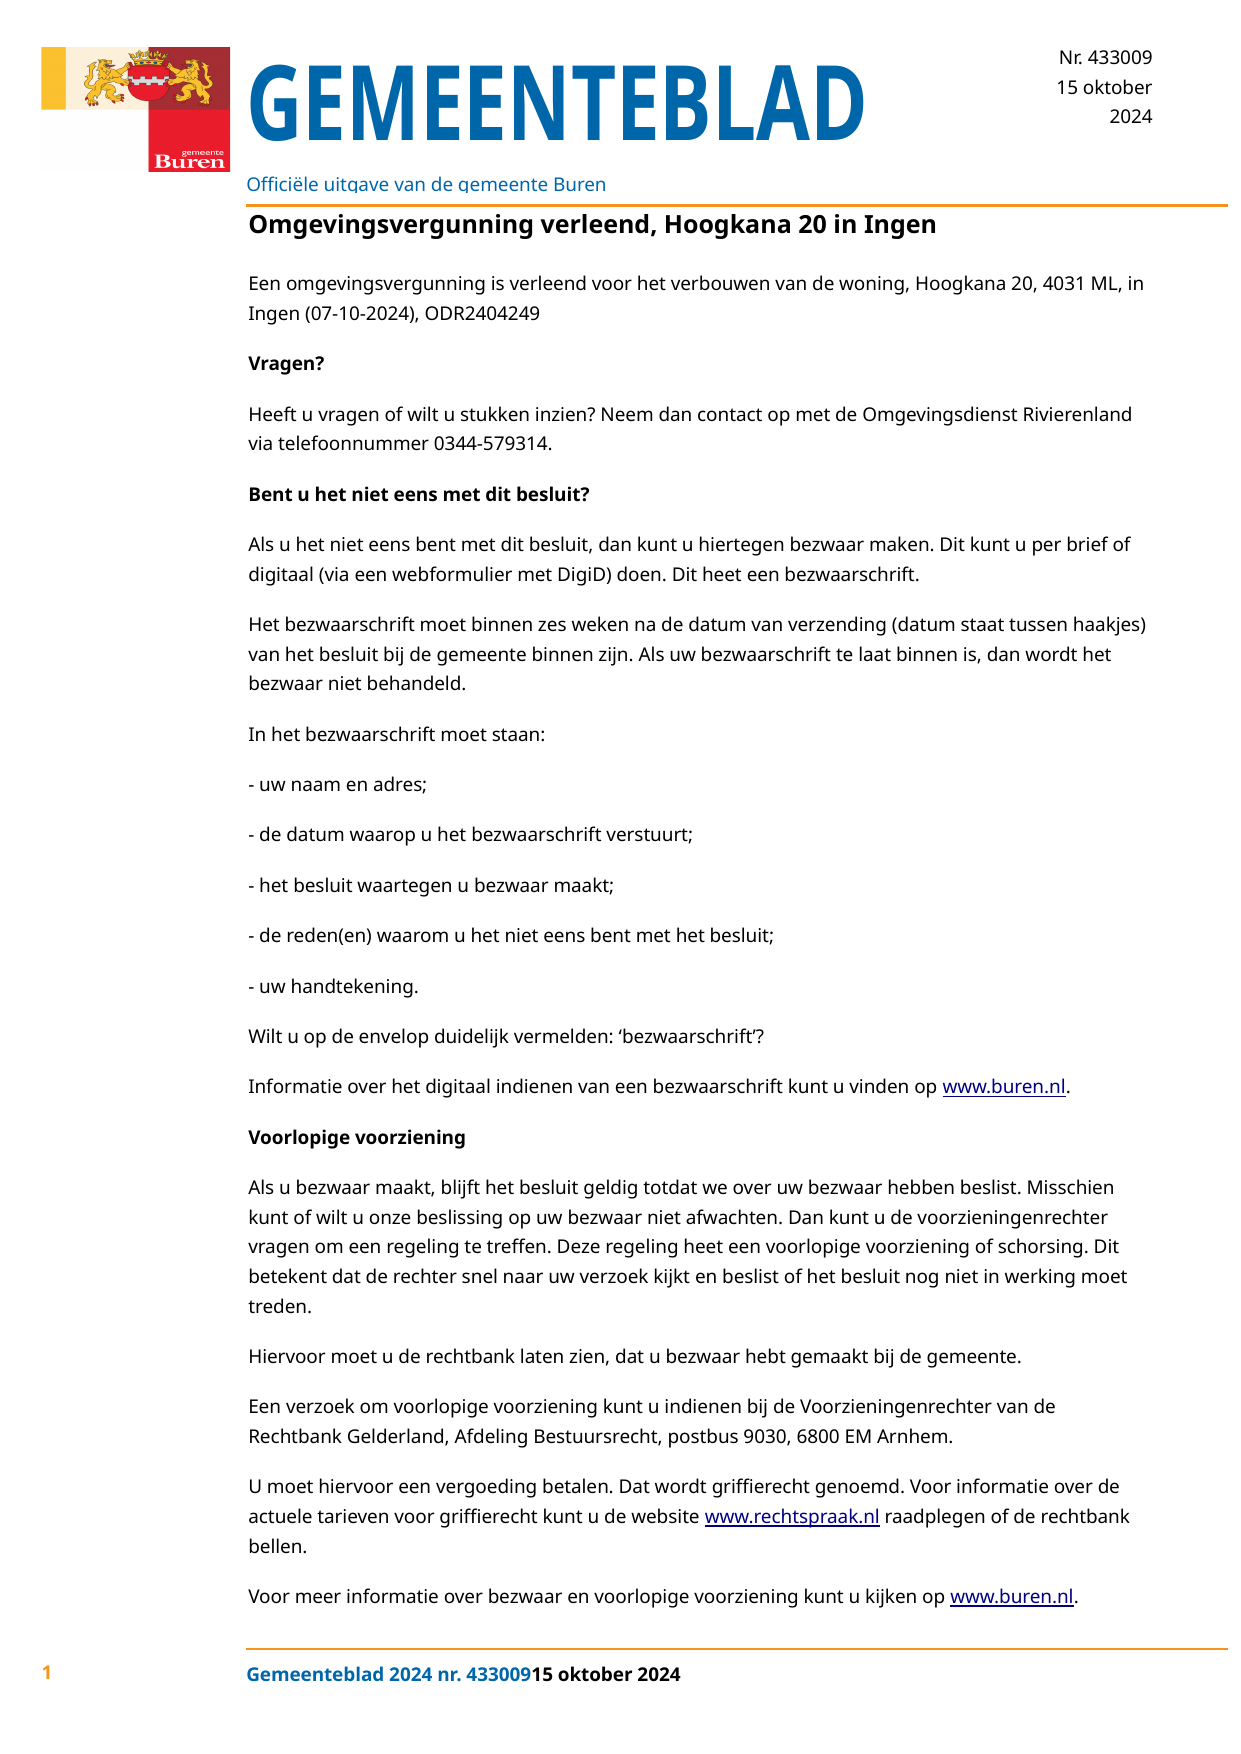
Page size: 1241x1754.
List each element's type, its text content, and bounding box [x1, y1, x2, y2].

text Informatie over het digitaal indienen van een bezwaarschrift kunt u vinden op www.buren.nl. [248, 1074, 1152, 1099]
text Wilt u op de envelop duidelijk vermelden: ‘bezwaarschrift’? [248, 1023, 1152, 1049]
text Vragen? [248, 350, 1152, 376]
text Een verzoek om voorlopige voorziening kunt u indienen bij de Voorzieningenrechter van de Rechtbank Gelderland, Afdeling Bestuursrecht, postbus 9030, 6800 EM Arnhem. [248, 1394, 1152, 1449]
text - de reden(en) waarom u het niet eens bent met het besluit; [248, 922, 1152, 948]
text - uw naam en adres; [248, 771, 1152, 797]
text - de datum waarop u het bezwaarschrift verstuurt; [248, 822, 1152, 847]
picture [41, 47, 231, 172]
text Bent u het niet eens met dit besluit? [248, 481, 1152, 506]
text Hiervoor moet u de rechtbank laten zien, dat u bezwaar hebt gemaakt bij de gemeente. [248, 1343, 1152, 1369]
text Als u bezwaar maakt, blijft het besluit geldig totdat we over uw bezwaar hebben beslist. Misschien kunt of wilt u onze beslissing op uw bezwaar niet afwachten. Dan kunt u de voorzieningenrechter vragen om een regeling te treffen. Deze regeling heet een voorlopige voorziening of schorsing. Dit betekent dat de rechter snel naar uw verzoek kijkt en beslist of het besluit nog niet in werking moet treden. [248, 1174, 1152, 1318]
text - het besluit waartegen u bezwaar maakt; [248, 872, 1152, 898]
text Het bezwaarschrift moet binnen zes weken na de datum van verzending (datum staat tussen haakjes) van het besluit bij de gemeente binnen zijn. Als uw bezwaarschrift te laat binnen is, dan wordt het bezwaar niet behandeld. [248, 611, 1152, 696]
text Heeft u vragen of wilt u stukken inzien? Neem dan contact op met de Omgevingsdienst Rivierenland via telefoonnummer 0344-579314. [248, 401, 1152, 456]
text In het bezwaarschrift moet staan: [248, 721, 1152, 746]
text Voor meer informatie over bezwaar en voorlopige voorziening kunt u kijken op www.buren.nl. [248, 1583, 1152, 1609]
text Omgevingsvergunning verleend, Hoogkana 20 in Ingen [248, 207, 1152, 241]
text Als u het niet eens bent met dit besluit, dan kunt u hiertegen bezwaar maken. Dit kunt u per brief of digitaal (via een webformulier met DigiD) doen. Dit heet een bezwaarschrift. [248, 531, 1152, 586]
text Voorlopige voorziening [248, 1124, 1152, 1150]
text - uw handtekening. [248, 973, 1152, 998]
text Een omgevingsvergunning is verleend voor het verbouwen van de woning, Hoogkana 20, 4031 ML, in Ingen (07-10-2024), ODR2404249 [248, 270, 1152, 326]
text U moet hiervoor een vergoeding betalen. Dat wordt griffierecht genoemd. Voor informatie over de actuele tarieven voor griffierecht kunt u de website www.rechtspraak.nl raadplegen of de rechtbank bellen. [248, 1474, 1152, 1558]
